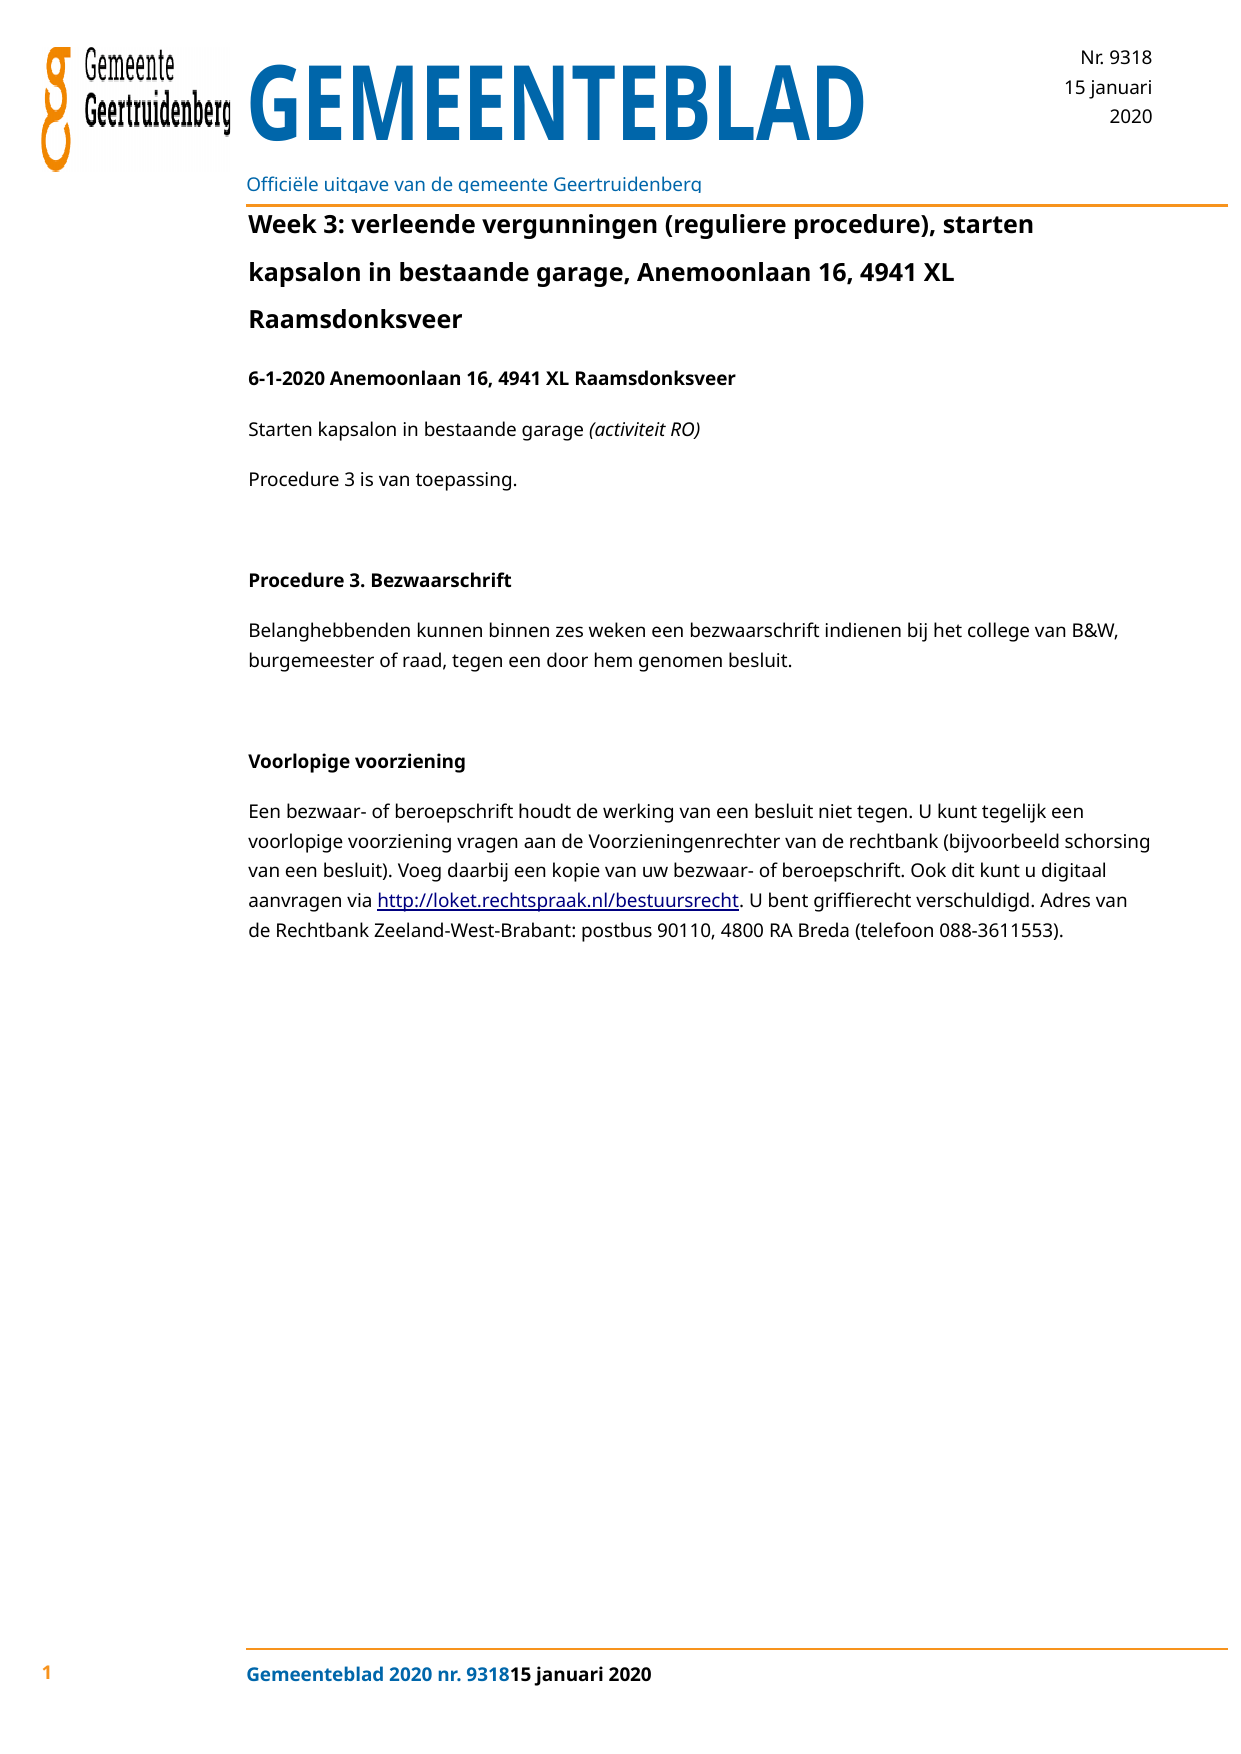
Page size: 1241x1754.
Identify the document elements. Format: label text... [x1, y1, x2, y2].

text Procedure 3 is van toepassing. [248, 466, 1152, 492]
text 6-1-2020 Anemoonlaan 16, 4941 XL Raamsdonksveer [248, 366, 1152, 391]
text Week 3: verleende vergunningen (reguliere procedure), starten kapsalon in bestaande garage, Anemoonlaan 16, 4941 XL Raamsdonksveer [248, 207, 1152, 336]
text Een bezwaar- of beroepschrift houdt de werking van een besluit niet tegen. U kunt tegelijk een voorlopige voorziening vragen aan de Voorzieningenrechter van de rechtbank (bijvoorbeeld schorsing van een besluit). Voeg daarbij een kopie van uw bezwaar- of beroepschrift. Ook dit kunt u digitaal aanvragen via http://loket.rechtspraak.nl/bestuursrecht. U bent griffierecht verschuldigd. Adres van de Rechtbank Zeeland-West-Brabant: postbus 90110, 4800 RA Breda (telefoon 088-3611553). [248, 798, 1152, 942]
text Voorlopige voorziening [248, 748, 1152, 774]
text Starten kapsalon in bestaande garage (activiteit RO) [248, 416, 1152, 442]
text Procedure 3. Bezwaarschrift [248, 567, 1152, 593]
text Belanghebbenden kunnen binnen zes weken een bezwaarschrift indienen bij het college van B&W, burgemeester of raad, tegen een door hem genomen besluit. [248, 618, 1152, 673]
picture [41, 47, 231, 172]
